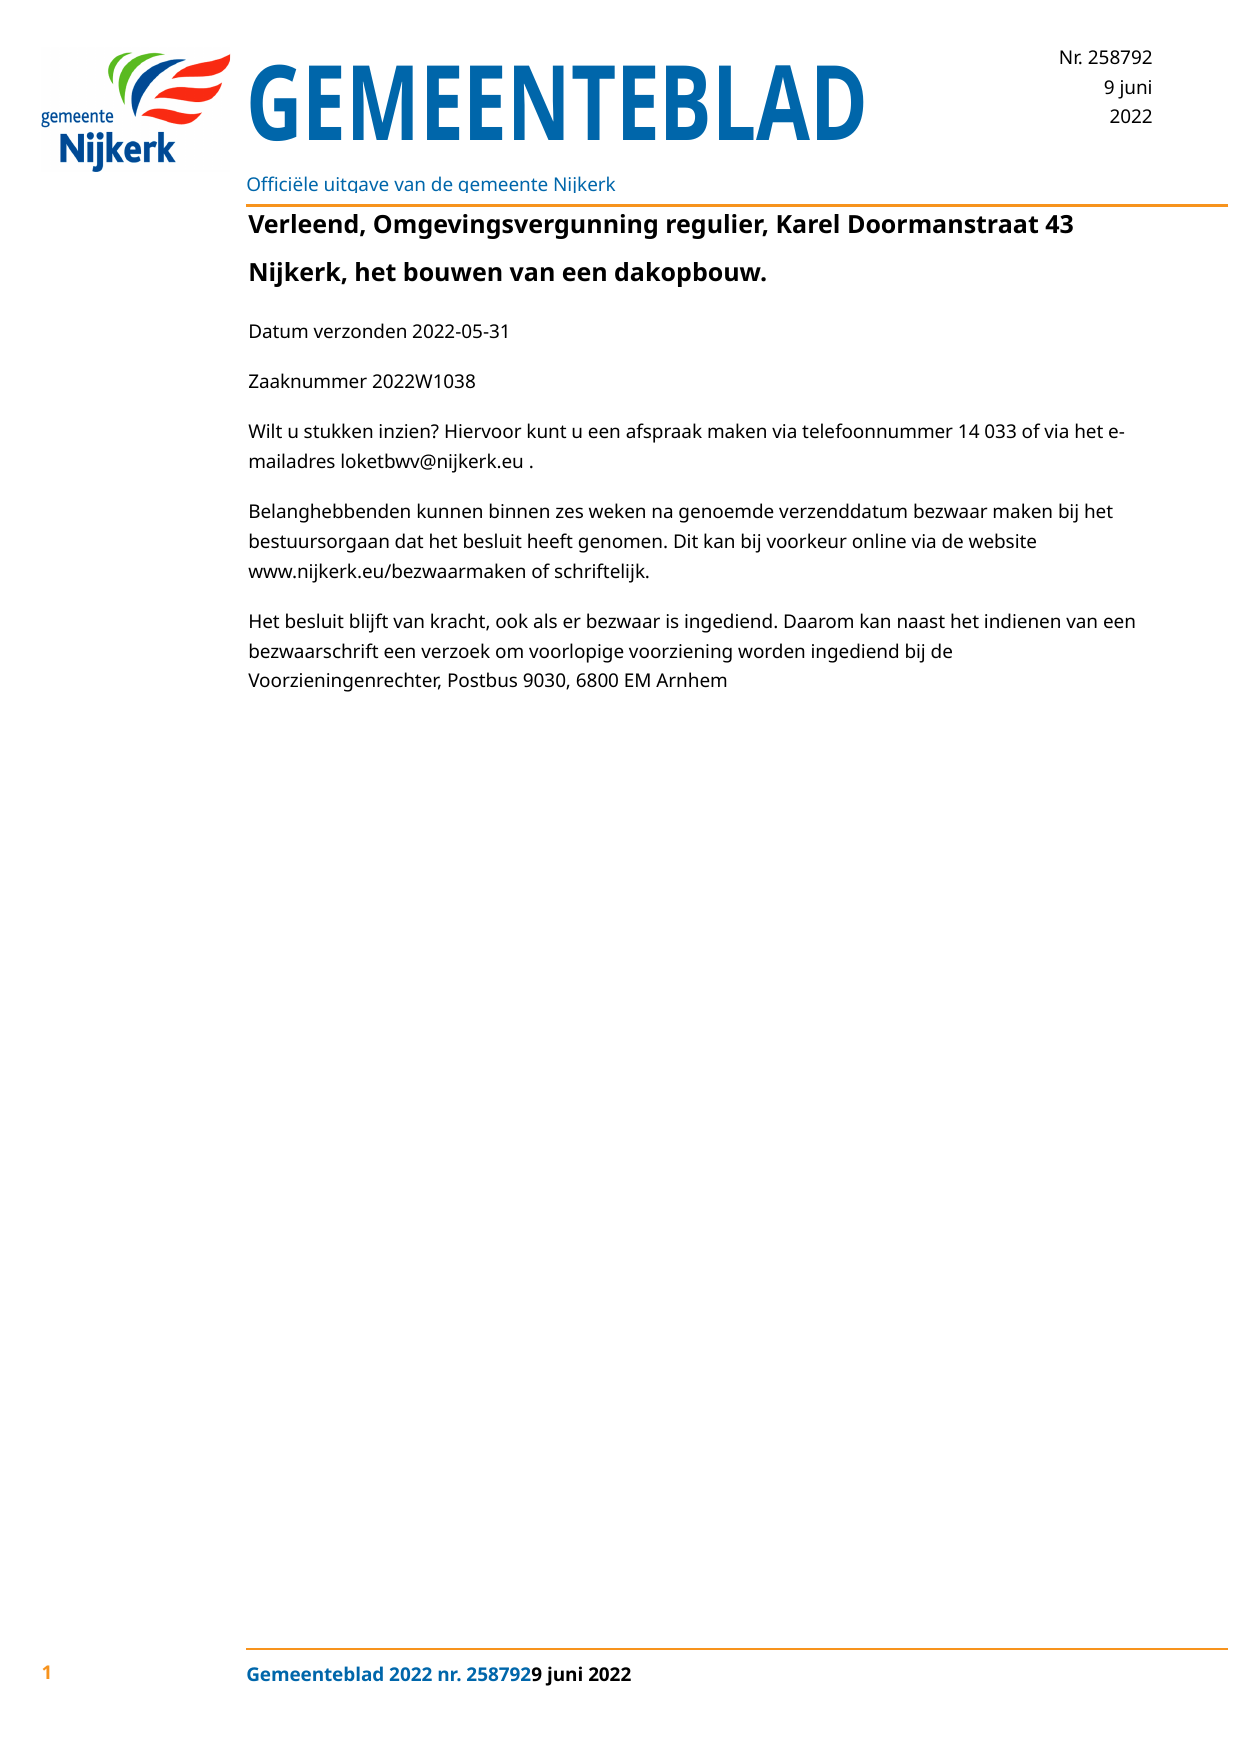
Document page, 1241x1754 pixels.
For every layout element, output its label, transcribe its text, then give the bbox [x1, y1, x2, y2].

text Datum verzonden 2022-05-31 [248, 318, 1152, 344]
text Verleend, Omgevingsvergunning regulier, Karel Doormanstraat 43 Nijkerk, het bouwen van een dakopbouw. [248, 207, 1152, 288]
picture [41, 47, 231, 172]
text Het besluit blijft van kracht, ook als er bezwaar is ingediend. Daarom kan naast het indienen van een bezwaarschrift een verzoek om voorlopige voorziening worden ingediend bij de Voorzieningenrechter, Postbus 9030, 6800 EM Arnhem [248, 608, 1152, 693]
text Wilt u stukken inzien? Hiervoor kunt u een afspraak maken via telefoonnummer 14 033 of via het e-mailadres loketbwv@nijkerk.eu . [248, 419, 1152, 474]
text Belanghebbenden kunnen binnen zes weken na genoemde verzenddatum bezwaar maken bij het bestuursorgaan dat het besluit heeft genomen. Dit kan bij voorkeur online via de website www.nijkerk.eu/bezwaarmaken of schriftelijk. [248, 499, 1152, 584]
text Zaaknummer 2022W1038 [248, 368, 1152, 394]
